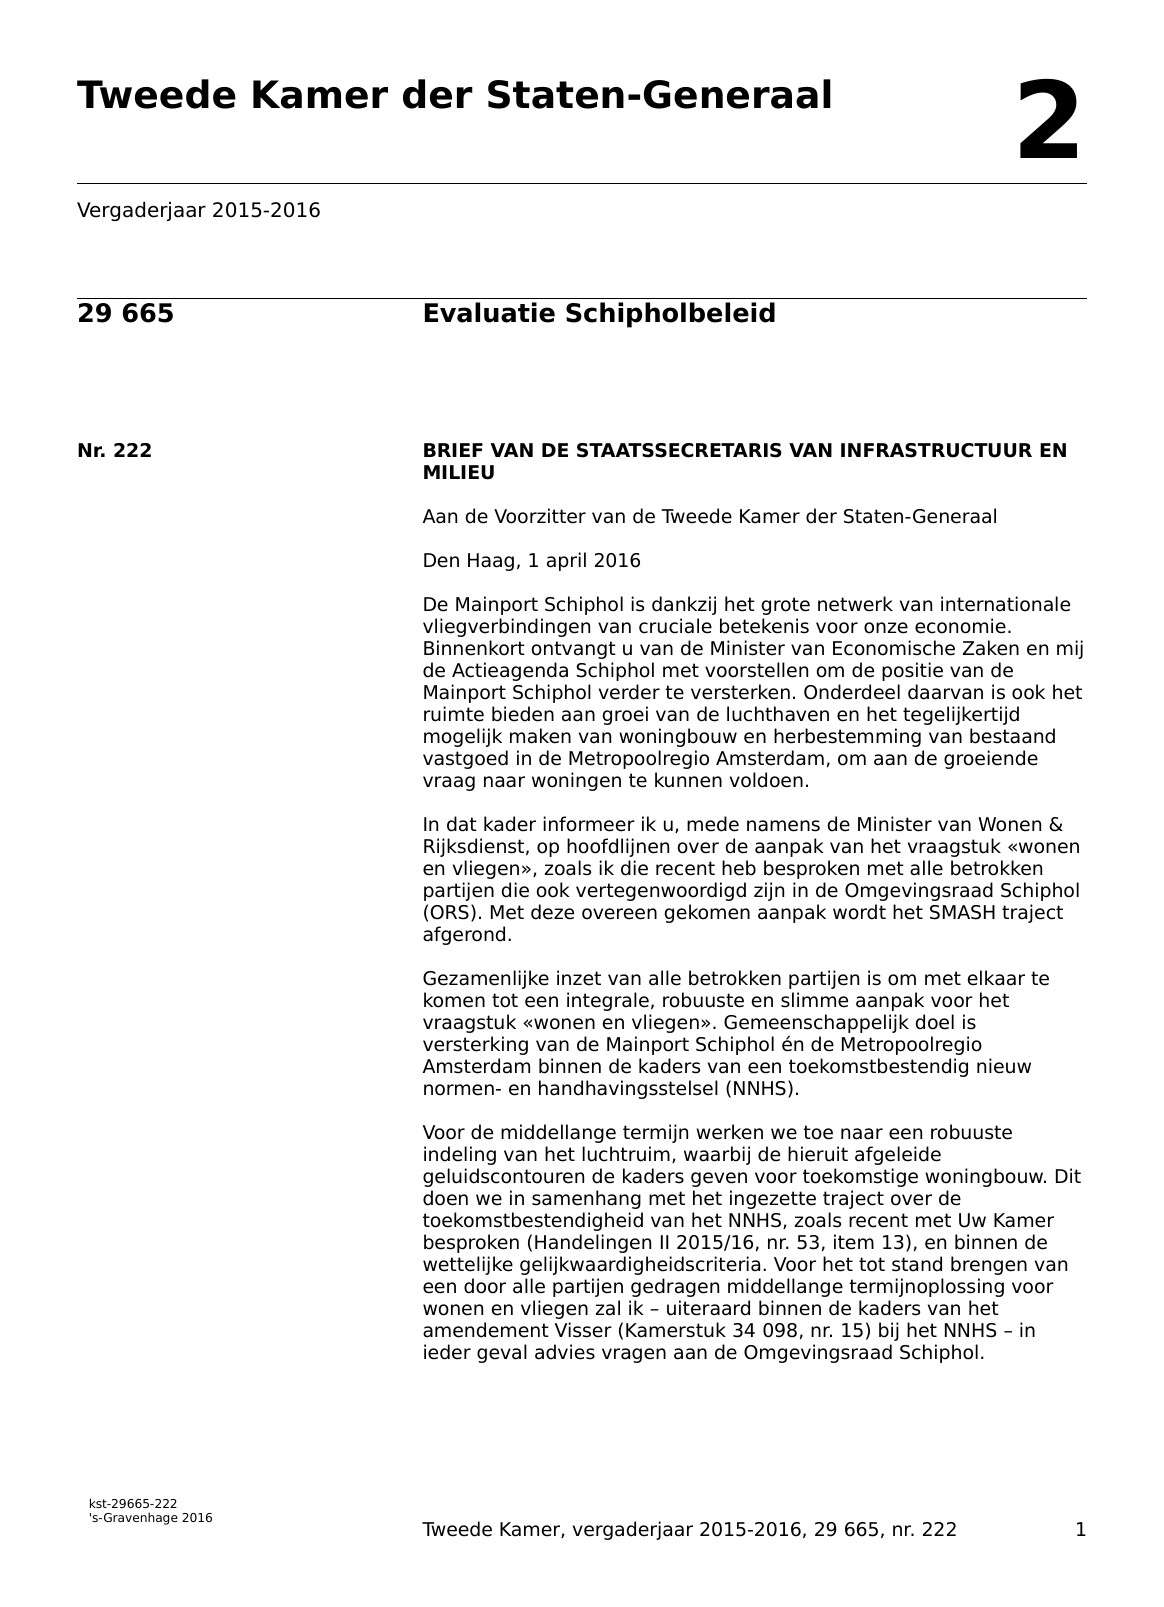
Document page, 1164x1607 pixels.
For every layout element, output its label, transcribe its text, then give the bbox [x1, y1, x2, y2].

text De Mainport Schiphol is dankzij het grote netwerk van internationale vliegverbindingen van cruciale betekenis voor onze economie. Binnenkort ontvangt u van de Minister van Economische Zaken en mij de Actieagenda Schiphol met voorstellen om de positie van de Mainport Schiphol verder te versterken. Onderdeel daarvan is ook het ruimte bieden aan groei van de luchthaven en het tegelijkertijd mogelijk maken van woningbouw en herbestemming van bestaand vastgoed in de Metropoolregio Amsterdam, om aan de groeiende vraag naar woningen te kunnen voldoen. [422, 594, 1087, 792]
text Aan de Voorzitter van de Tweede Kamer der Staten-Generaal [422, 506, 1087, 528]
subtitle Nr. 222 BRIEF VAN DE STAATSSECRETARIS VAN INFRASTRUCTUUR EN MILIEU [77, 440, 1087, 484]
text In dat kader informeer ik u, mede namens de Minister van Wonen & Rijksdienst, op hoofdlijnen over de aanpak van het vraagstuk «wonen en vliegen», zoals ik die recent heb besproken met alle betrokken partijen die ook vertegenwoordigd zijn in de Omgevingsraad Schiphol (ORS). Met deze overeen gekomen aanpak wordt het SMASH traject afgerond. [422, 814, 1087, 946]
table_cell Vergaderjaar 2015-2016 [77, 184, 1087, 298]
table_header Tweede Kamer der Staten-Generaal [77, 59, 886, 183]
text Gezamenlijke inzet van alle betrokken partijen is om met elkaar te komen tot een integrale, robuuste en slimme aanpak voor het vraagstuk «wonen en vliegen». Gemeenschappelijk doel is versterking van de Mainport Schiphol én de Metropoolregio Amsterdam binnen de kaders van een toekomstbestendig nieuw normen- en handhavingsstelsel (NNHS). [422, 968, 1087, 1100]
text Den Haag, 1 april 2016 [422, 550, 1087, 572]
text kst-29665-222 [88, 1497, 323, 1511]
table_header 2 [886, 59, 1087, 183]
text Voor de middellange termijn werken we toe naar een robuuste indeling van het luchtruim, waarbij de hieruit afgeleide geluidscontouren de kaders geven voor toekomstige woningbouw. Dit doen we in samenhang met het ingezette traject over de toekomstbestendigheid van het NNHS, zoals recent met Uw Kamer besproken (Handelingen II 2015/16, nr. 53, item 13), en binnen de wettelijke gelijkwaardigheidscriteria. Voor het tot stand brengen van een door alle partijen gedragen middellange termijnoplossing voor wonen en vliegen zal ik – uiteraard binnen de kaders van het amendement Visser (Kamerstuk 34 098, nr. 15) bij het NNHS – in ieder geval advies vragen aan de Omgevingsraad Schiphol. [422, 1122, 1087, 1364]
subtitle 29 665 Evaluatie Schipholbeleid [77, 299, 1087, 329]
text 's-Gravenhage 2016 [88, 1511, 323, 1525]
